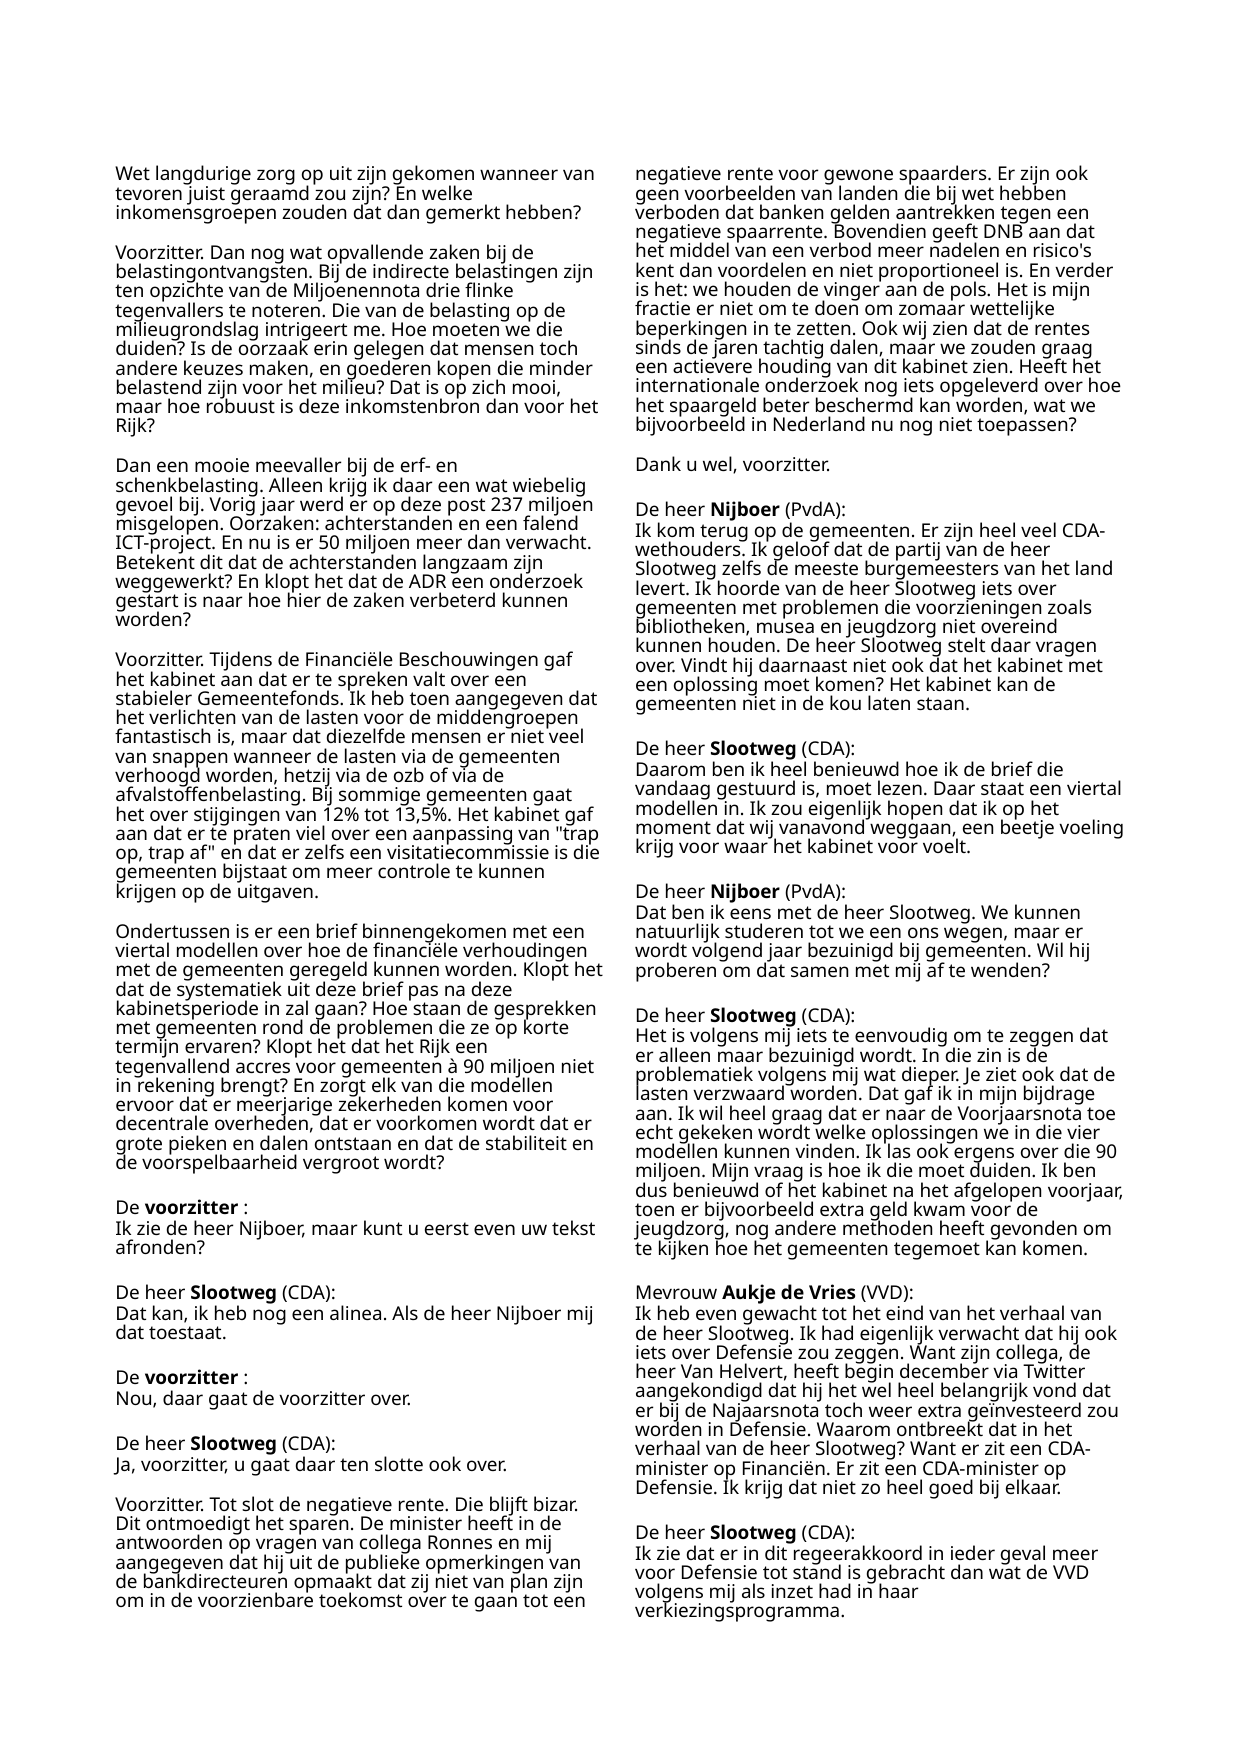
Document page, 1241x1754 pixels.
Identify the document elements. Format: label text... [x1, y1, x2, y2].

text De voorzitter : [115, 1364, 605, 1390]
text Dan een mooie meevaller bij de erf- en schenkbelasting. Alleen krijg ik daar een wat wiebelig gevoel bij. Vorig jaar werd er op deze post 237 miljoen misgelopen. Oorzaken: achterstanden en een falend ICT-project. En nu is er 50 miljoen meer dan verwacht. Betekent dit dat de achterstanden langzaam zijn weggewerkt? En klopt het dat de ADR een onderzoek gestart is naar hoe hier de zaken verbeterd kunnen worden? [115, 457, 605, 631]
text De heer Slootweg (CDA): [635, 1519, 1125, 1544]
text Ik zie de heer Nijboer, maar kunt u eerst even uw tekst afronden? [115, 1220, 605, 1258]
text Ik zie dat er in dit regeerakkoord in ieder geval meer voor Defensie tot stand is gebracht dan wat de VVD volgens mij als inzet had in haar verkiezingsprogramma. [635, 1544, 1125, 1622]
text De heer Slootweg (CDA): [115, 1279, 605, 1305]
text De heer Nijboer (PvdA): [635, 878, 1125, 904]
text De voorzitter : [115, 1194, 605, 1220]
text De heer Nijboer (PvdA): [635, 496, 1125, 522]
text Het is volgens mij iets te eenvoudig om te zeggen dat er alleen maar bezuinigd wordt. In die zin is de problematiek volgens mij wat dieper. Je ziet ook dat de lasten verzwaard worden. Dat gaf ik in mijn bijdrage aan. Ik wil heel graag dat er naar de Voorjaarsnota toe echt gekeken wordt welke oplossingen we in die vier modellen kunnen vinden. Ik las ook ergens over die 90 miljoen. Mijn vraag is hoe ik die moet duiden. Ik ben dus benieuwd of het kabinet na het afgelopen voorjaar, toen er bijvoorbeeld extra geld kwam voor de jeugdzorg, nog andere methoden heeft gevonden om te kijken hoe het gemeenten tegemoet kan komen. [635, 1027, 1125, 1259]
text Nou, daar gaat de voorzitter over. [115, 1390, 605, 1409]
text Dat ben ik eens met de heer Slootweg. We kunnen natuurlijk studeren tot we een ons wegen, maar er wordt volgend jaar bezuinigd bij gemeenten. Wil hij proberen om dat samen met mij af te wenden? [635, 904, 1125, 981]
text Wet langdurige zorg op uit zijn gekomen wanneer van tevoren juist geraamd zou zijn? En welke inkomensgroepen zouden dat dan gemerkt hebben? [115, 165, 605, 223]
text De heer Slootweg (CDA): [635, 735, 1125, 761]
text Voorzitter. Dan nog wat opvallende zaken bij de belastingontvangsten. Bij de indirecte belastingen zijn ten opzichte van de Miljoenennota drie flinke tegenvallers te noteren. Die van de belasting op de milieugrondslag intrigeert me. Hoe moeten we die duiden? Is de oorzaak erin gelegen dat mensen toch andere keuzes maken, en goederen kopen die minder belastend zijn voor het milieu? Dat is op zich mooi, maar hoe robuust is deze inkomstenbron dan voor het Rijk? [115, 244, 605, 437]
text De heer Slootweg (CDA): [115, 1430, 605, 1456]
text Voorzitter. Tijdens de Financiële Beschouwingen gaf het kabinet aan dat er te spreken valt over een stabieler Gemeentefonds. Ik heb toen aangegeven dat het verlichten van de lasten voor de middengroepen fantastisch is, maar dat diezelfde mensen er niet veel van snappen wanneer de lasten via de gemeenten verhoogd worden, hetzij via de ozb of via de afvalstoffenbelasting. Bij sommige gemeenten gaat het over stijgingen van 12% tot 13,5%. Het kabinet gaf aan dat er te praten viel over een aanpassing van "trap op, trap af" en dat er zelfs een visitatiecommissie is die gemeenten bijstaat om meer controle te kunnen krijgen op de uitgaven. [115, 651, 605, 902]
text Daarom ben ik heel benieuwd hoe ik de brief die vandaag gestuurd is, moet lezen. Daar staat een viertal modellen in. Ik zou eigenlijk hopen dat ik op het moment dat wij vanavond weggaan, een beetje voeling krijg voor waar het kabinet voor voelt. [635, 761, 1125, 857]
text Dat kan, ik heb nog een alinea. Als de heer Nijboer mij dat toestaat. [115, 1305, 605, 1343]
text Ja, voorzitter, u gaat daar ten slotte ook over. [115, 1456, 605, 1475]
text negatieve rente voor gewone spaarders. Er zijn ook geen voorbeelden van landen die bij wet hebben verboden dat banken gelden aantrekken tegen een negatieve spaarrente. Bovendien geeft DNB aan dat het middel van een verbod meer nadelen en risico's kent dan voordelen en niet proportioneel is. En verder is het: we houden de vinger aan de pols. Het is mijn fractie er niet om te doen om zomaar wettelijke beperkingen in te zetten. Ook wij zien dat de rentes sinds de jaren tachtig dalen, maar we zouden graag een actievere houding van dit kabinet zien. Heeft het internationale onderzoek nog iets opgeleverd over hoe het spaargeld beter beschermd kan worden, wat we bijvoorbeeld in Nederland nu nog niet toepassen? [635, 165, 1125, 435]
text Voorzitter. Tot slot de negatieve rente. Die blijft bizar. Dit ontmoedigt het sparen. De minister heeft in de antwoorden op vragen van collega Ronnes en mij aangegeven dat hij uit de publieke opmerkingen van de bankdirecteuren opmaakt dat zij niet van plan zijn om in de voorzienbare toekomst over te gaan tot een [115, 1496, 605, 1611]
text Ondertussen is er een brief binnengekomen met een viertal modellen over hoe de financiële verhoudingen met de gemeenten geregeld kunnen worden. Klopt het dat de systematiek uit deze brief pas na deze kabinetsperiode in zal gaan? Hoe staan de gesprekken met gemeenten rond de problemen die ze op korte termijn ervaren? Klopt het dat het Rijk een tegenvallend accres voor gemeenten à 90 miljoen niet in rekening brengt? En zorgt elk van die modellen ervoor dat er meerjarige zekerheden komen voor decentrale overheden, dat er voorkomen wordt dat er grote pieken en dalen ontstaan en dat de stabiliteit en de voorspelbaarheid vergroot wordt? [115, 923, 605, 1173]
text Mevrouw Aukje de Vries (VVD): [635, 1279, 1125, 1305]
text De heer Slootweg (CDA): [635, 1002, 1125, 1027]
text Ik heb even gewacht tot het eind van het verhaal van de heer Slootweg. Ik had eigenlijk verwacht dat hij ook iets over Defensie zou zeggen. Want zijn collega, de heer Van Helvert, heeft begin december via Twitter aangekondigd dat hij het wel heel belangrijk vond dat er bij de Najaarsnota toch weer extra geïnvesteerd zou worden in Defensie. Waarom ontbreekt dat in het verhaal van de heer Slootweg? Want er zit een CDA-minister op Financiën. Er zit een CDA-minister op Defensie. Ik krijg dat niet zo heel goed bij elkaar. [635, 1305, 1125, 1498]
text Ik kom terug op de gemeenten. Er zijn heel veel CDA-wethouders. Ik geloof dat de partij van de heer Slootweg zelfs de meeste burgemeesters van het land levert. Ik hoorde van de heer Slootweg iets over gemeenten met problemen die voorzieningen zoals bibliotheken, musea en jeugdzorg niet overeind kunnen houden. De heer Slootweg stelt daar vragen over. Vindt hij daarnaast niet ook dat het kabinet met een oplossing moet komen? Het kabinet kan de gemeenten niet in de kou laten staan. [635, 522, 1125, 714]
text Dank u wel, voorzitter. [635, 456, 1125, 475]
